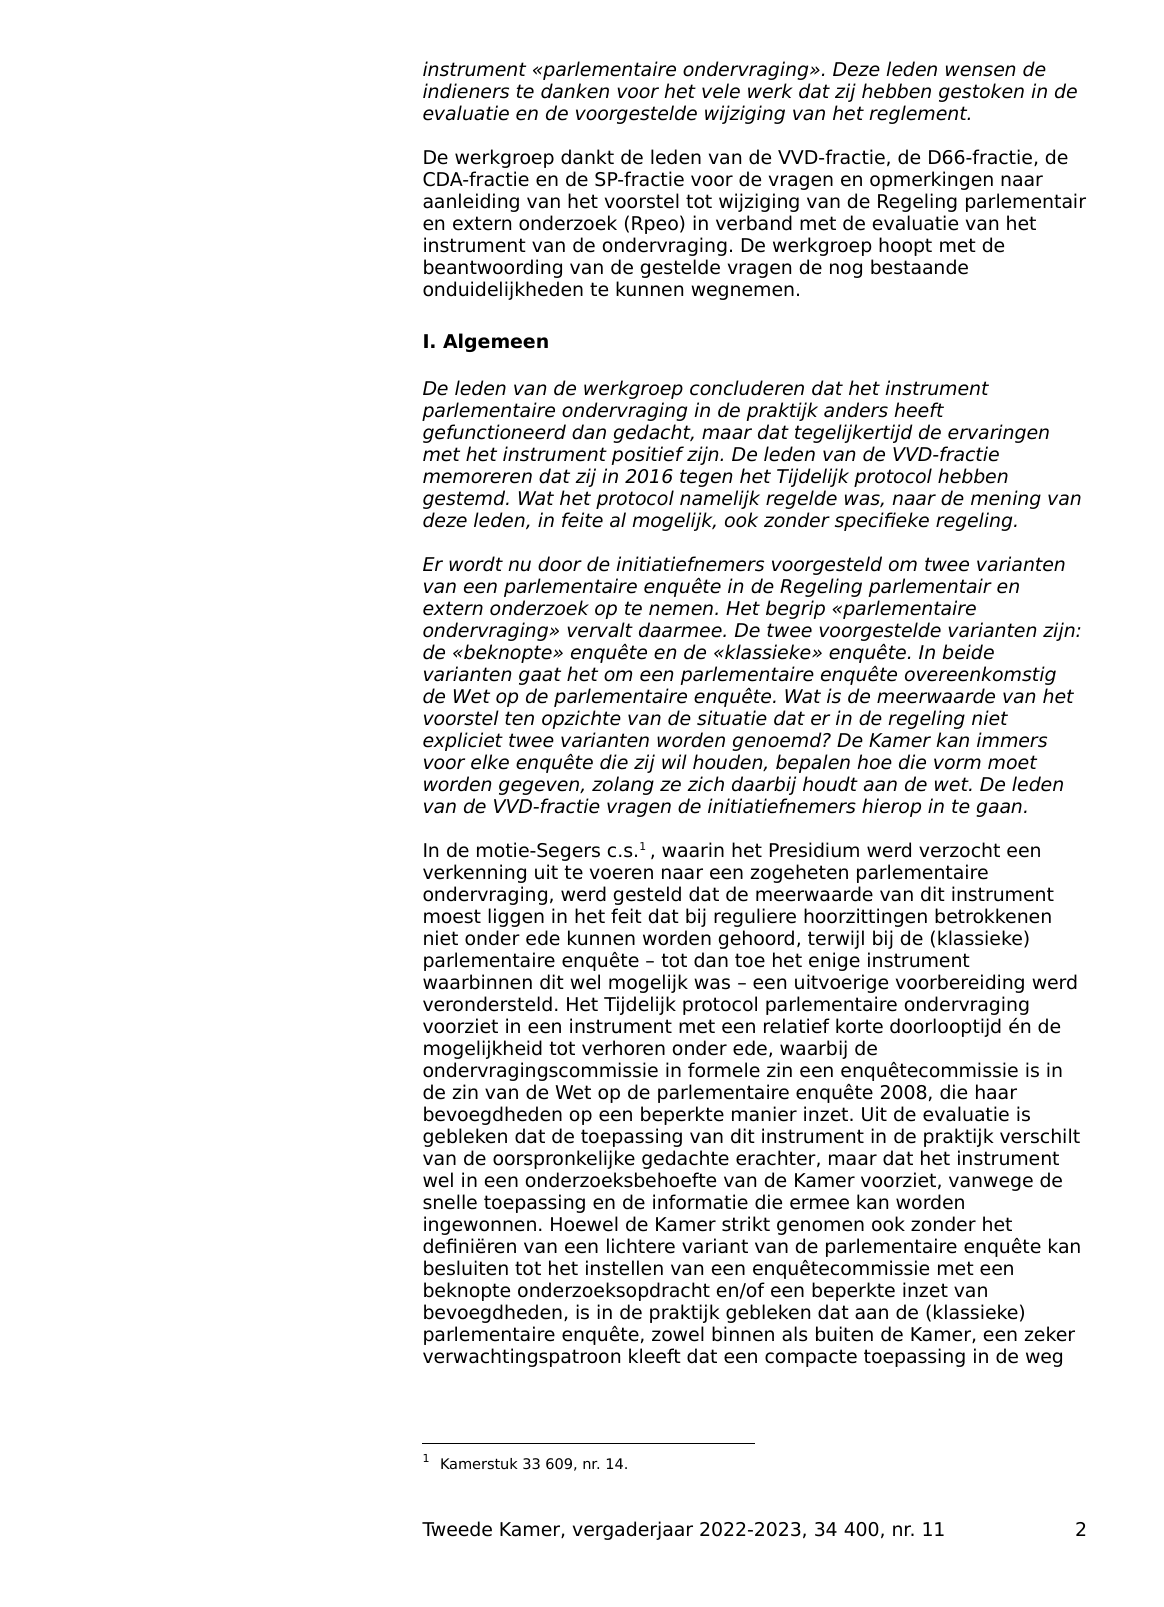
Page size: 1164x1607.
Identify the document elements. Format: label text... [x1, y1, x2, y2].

text In de motie-Segers c.s., waarin het Presidium werd verzocht een verkenning uit te voeren naar een zogeheten parlementaire ondervraging, werd gesteld dat de meerwaarde van dit instrument moest liggen in het feit dat bij reguliere hoorzittingen betrokkenen niet onder ede kunnen worden gehoord, terwijl bij de (klassieke) parlementaire enquête – tot dan toe het enige instrument waarbinnen dit wel mogelijk was – een uitvoerige voorbereiding werd verondersteld. Het Tijdelijk protocol parlementaire ondervraging voorziet in een instrument met een relatief korte doorlooptijd én de mogelijkheid tot verhoren onder ede, waarbij de ondervragingscommissie in formele zin een enquêtecommissie is in de zin van de Wet op de parlementaire enquête 2008, die haar bevoegdheden op een beperkte manier inzet. Uit de evaluatie is gebleken dat de toepassing van dit instrument in de praktijk verschilt van de oorspronkelijke gedachte erachter, maar dat het instrument wel in een onderzoeksbehoefte van de Kamer voorziet, vanwege de snelle toepassing en de informatie die ermee kan worden ingewonnen. Hoewel de Kamer strikt genomen ook zonder het definiëren van een lichtere variant van de parlementaire enquête kan besluiten tot het instellen van een enquêtecommissie met een beknopte onderzoeksopdracht en/of een beperkte inzet van bevoegdheden, is in de praktijk gebleken dat aan de (klassieke) parlementaire enquête, zowel binnen als buiten de Kamer, een zeker verwachtingspatroon kleeft dat een compacte toepassing in de weg [422, 840, 1087, 1367]
text De leden van de werkgroep concluderen dat het instrument parlementaire ondervraging in de praktijk anders heeft gefunctioneerd dan gedacht, maar dat tegelijkertijd de ervaringen met het instrument positief zijn. De leden van de VVD-fractie memoreren dat zij in 2016 tegen het Tijdelijk protocol hebben gestemd. Wat het protocol namelijk regelde was, naar de mening van deze leden, in feite al mogelijk, ook zonder specifieke regeling. [422, 378, 1087, 532]
text instrument «parlementaire ondervraging». Deze leden wensen de indieners te danken voor het vele werk dat zij hebben gestoken in de evaluatie en de voorgestelde wijziging van het reglement. [422, 59, 1087, 125]
subtitle I. Algemeen [422, 331, 1087, 353]
text Er wordt nu door de initiatiefnemers voorgesteld om twee varianten van een parlementaire enquête in de Regeling parlementair en extern onderzoek op te nemen. Het begrip «parlementaire ondervraging» vervalt daarmee. De twee voorgestelde varianten zijn: de «beknopte» enquête en de «klassieke» enquête. In beide varianten gaat het om een parlementaire enquête overeenkomstig de Wet op de parlementaire enquête. Wat is de meerwaarde van het voorstel ten opzichte van de situatie dat er in de regeling niet expliciet twee varianten worden genoemd? De Kamer kan immers voor elke enquête die zij wil houden, bepalen hoe die vorm moet worden gegeven, zolang ze zich daarbij houdt aan de wet. De leden van de VVD-fractie vragen de initiatiefnemers hierop in te gaan. [422, 554, 1087, 818]
text Kamerstuk 33 609, nr. 14. [422, 1452, 1087, 1474]
text De werkgroep dankt de leden van de VVD-fractie, de D66-fractie, de CDA-fractie en de SP-fractie voor de vragen en opmerkingen naar aanleiding van het voorstel tot wijziging van de Regeling parlementair en extern onderzoek (Rpeo) in verband met de evaluatie van het instrument van de ondervraging. De werkgroep hoopt met de beantwoording van de gestelde vragen de nog bestaande onduidelijkheden te kunnen wegnemen. [422, 147, 1087, 301]
